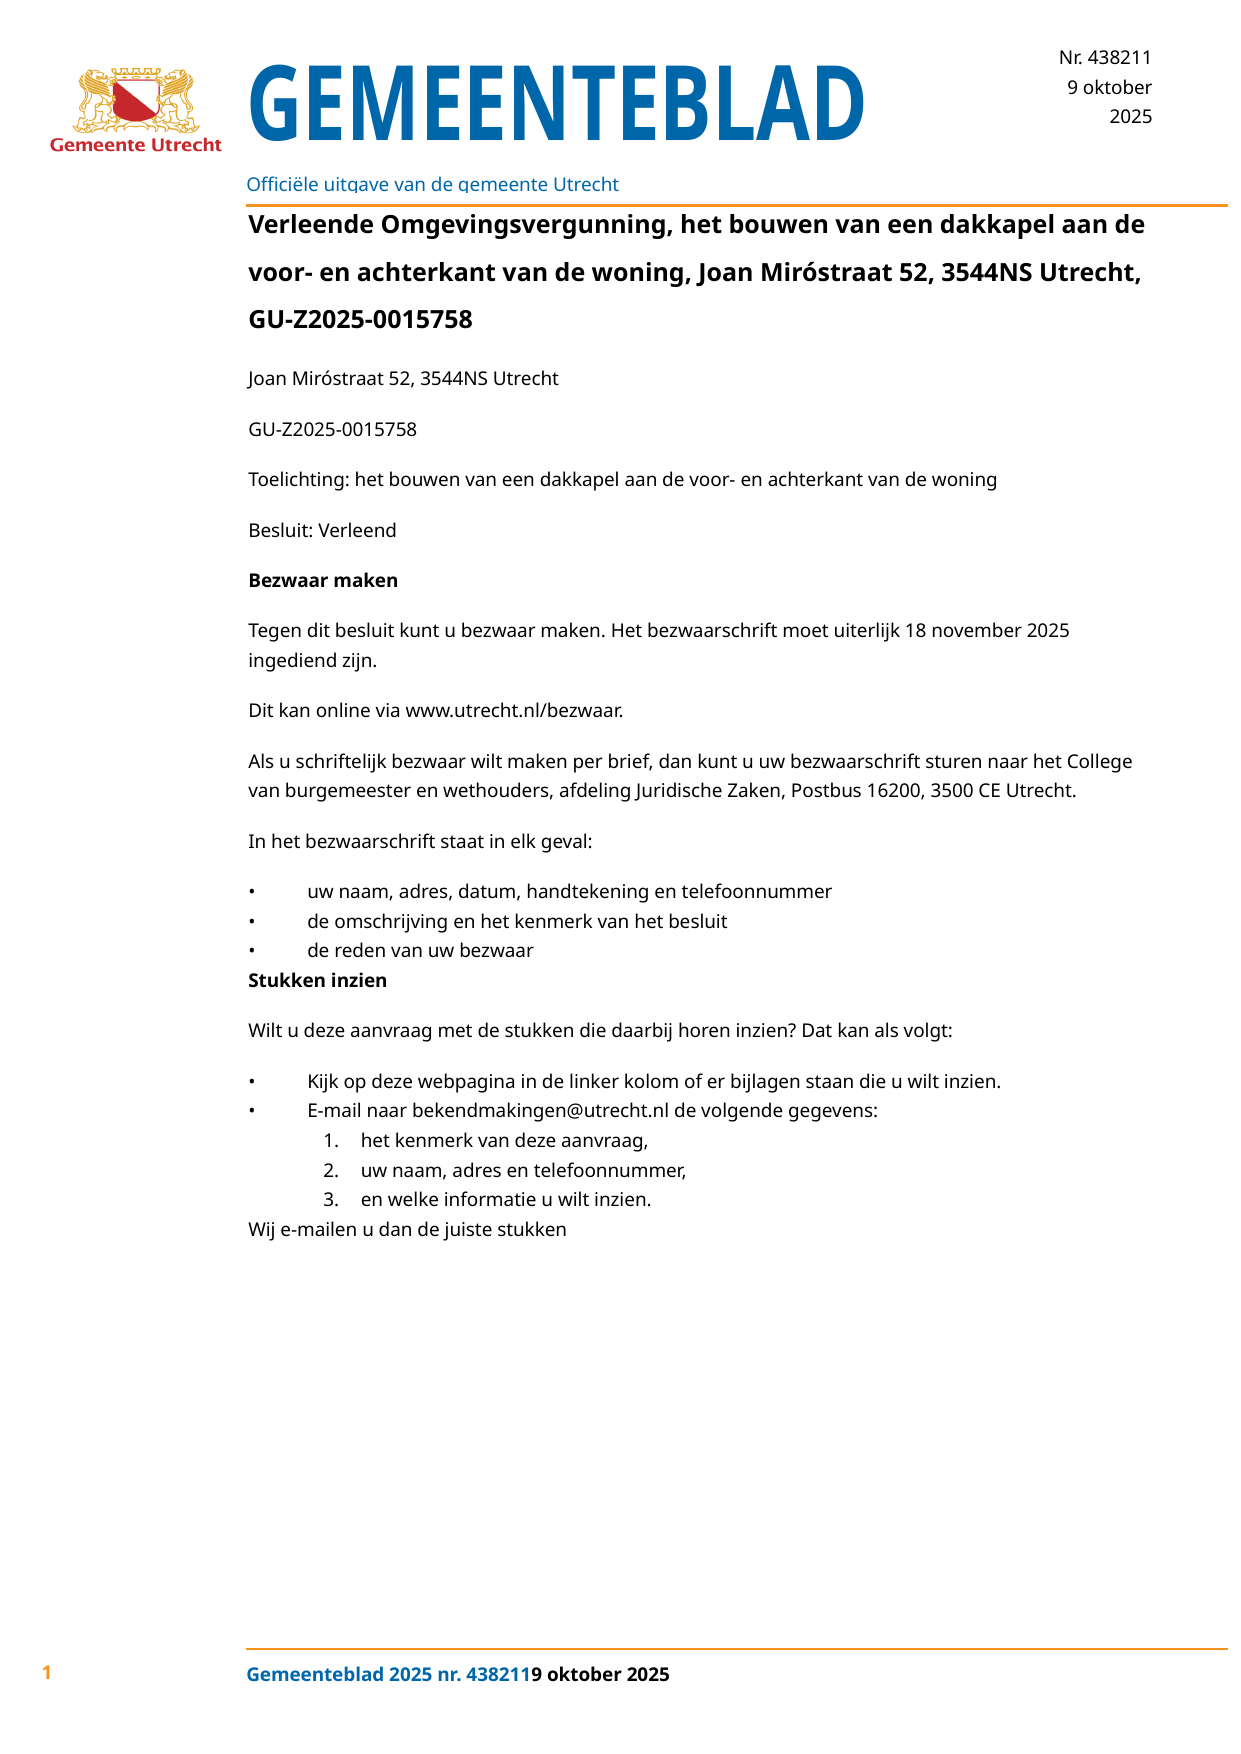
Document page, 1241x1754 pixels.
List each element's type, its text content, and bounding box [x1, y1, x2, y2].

text Als u schriftelijk bezwaar wilt maken per brief, dan kunt u uw bezwaarschrift sturen naar het College van burgemeester en wethouders, afdeling Juridische Zaken, Postbus 16200, 3500 CE Utrecht. [248, 748, 1152, 803]
list en welke informatie u wilt inzien. [323, 1186, 1152, 1212]
text Dit kan online via www.utrecht.nl/bezwaar. [248, 698, 1152, 723]
list de omschrijving en het kenmerk van het besluit [248, 908, 1152, 934]
list Kijk op deze webpagina in de linker kolom of er bijlagen staan die u wilt inzien. [248, 1068, 1152, 1094]
text Wilt u deze aanvraag met de stukken die daarbij horen inzien? Dat kan als volgt: [248, 1018, 1152, 1043]
list uw naam, adres en telefoonnummer, [323, 1157, 1152, 1182]
text Besluit: Verleend [248, 517, 1152, 542]
text Stukken inzien [248, 967, 1152, 993]
list het kenmerk van deze aanvraag, [323, 1127, 1152, 1153]
text Wij e-mailen u dan de juiste stukken [248, 1216, 1152, 1242]
text Tegen dit besluit kunt u bezwaar maken. Het bezwaarschrift moet uiterlijk 18 november 2025 ingediend zijn. [248, 618, 1152, 673]
text In het bezwaarschrift staat in elk geval: [248, 828, 1152, 854]
text Verleende Omgevingsvergunning, het bouwen van een dakkapel aan de voor- en achterkant van de woning, Joan Miróstraat 52, 3544NS Utrecht, GU-Z2025-0015758 [248, 207, 1152, 336]
text GU-Z2025-0015758 [248, 416, 1152, 442]
text Joan Miróstraat 52, 3544NS Utrecht [248, 366, 1152, 391]
picture [41, 47, 231, 172]
text Toelichting: het bouwen van een dakkapel aan de voor- en achterkant van de woning [248, 466, 1152, 492]
list E-mail naar bekendmakingen@utrecht.nl de volgende gegevens: [248, 1098, 1152, 1123]
text Bezwaar maken [248, 567, 1152, 593]
list de reden van uw bezwaar [248, 938, 1152, 963]
list uw naam, adres, datum, handtekening en telefoonnummer [248, 878, 1152, 904]
